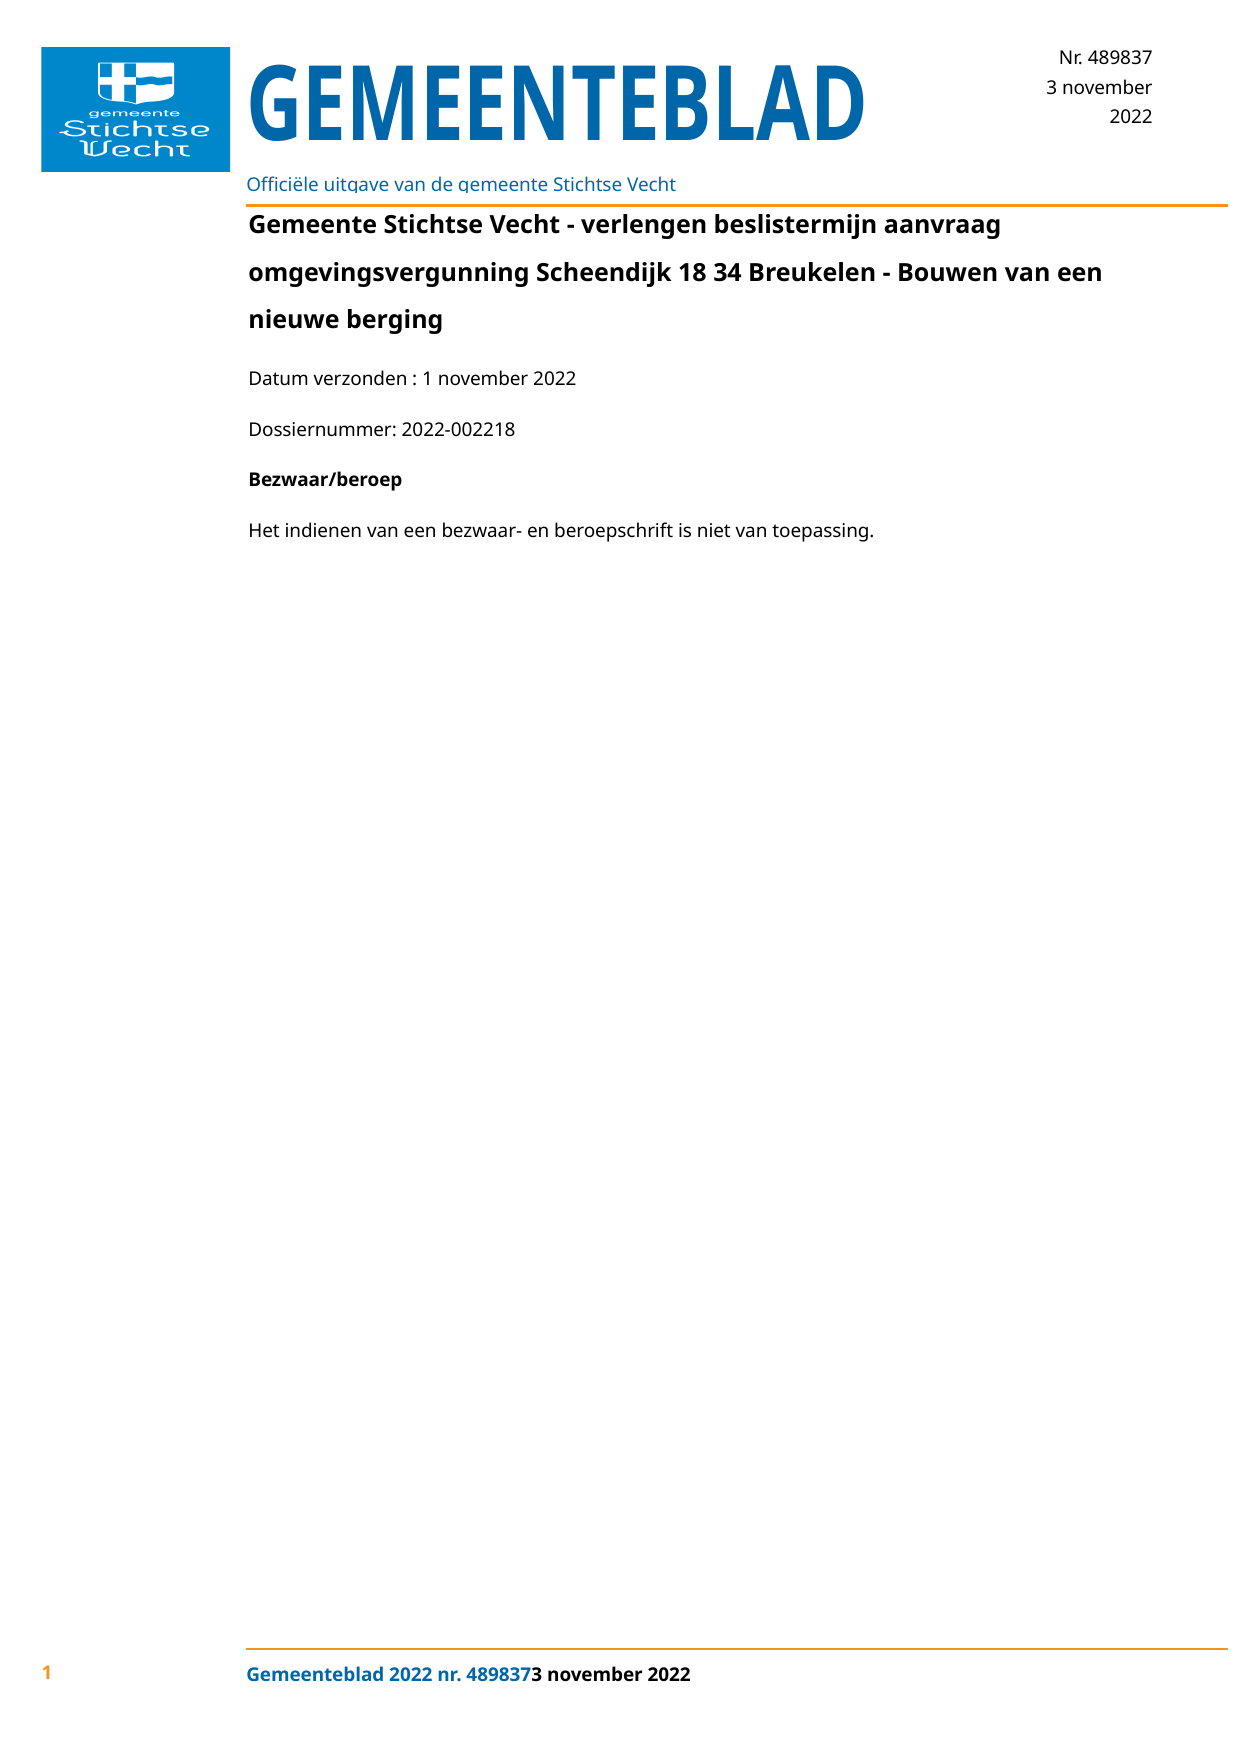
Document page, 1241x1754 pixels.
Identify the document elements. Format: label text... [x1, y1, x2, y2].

text Het indienen van een bezwaar- en beroepschrift is niet van toepassing. [248, 517, 1152, 542]
picture [137, 63, 174, 103]
text Bezwaar/beroep [248, 466, 1152, 492]
picture [99, 63, 135, 101]
text Dossiernummer: 2022-002218 [248, 416, 1152, 442]
text Gemeente Stichtse Vecht - verlengen beslistermijn aanvraag omgevingsvergunning Scheendijk 18 34 Breukelen - Bouwen van een nieuwe berging [248, 207, 1152, 336]
text Datum verzonden : 1 november 2022 [248, 366, 1152, 391]
